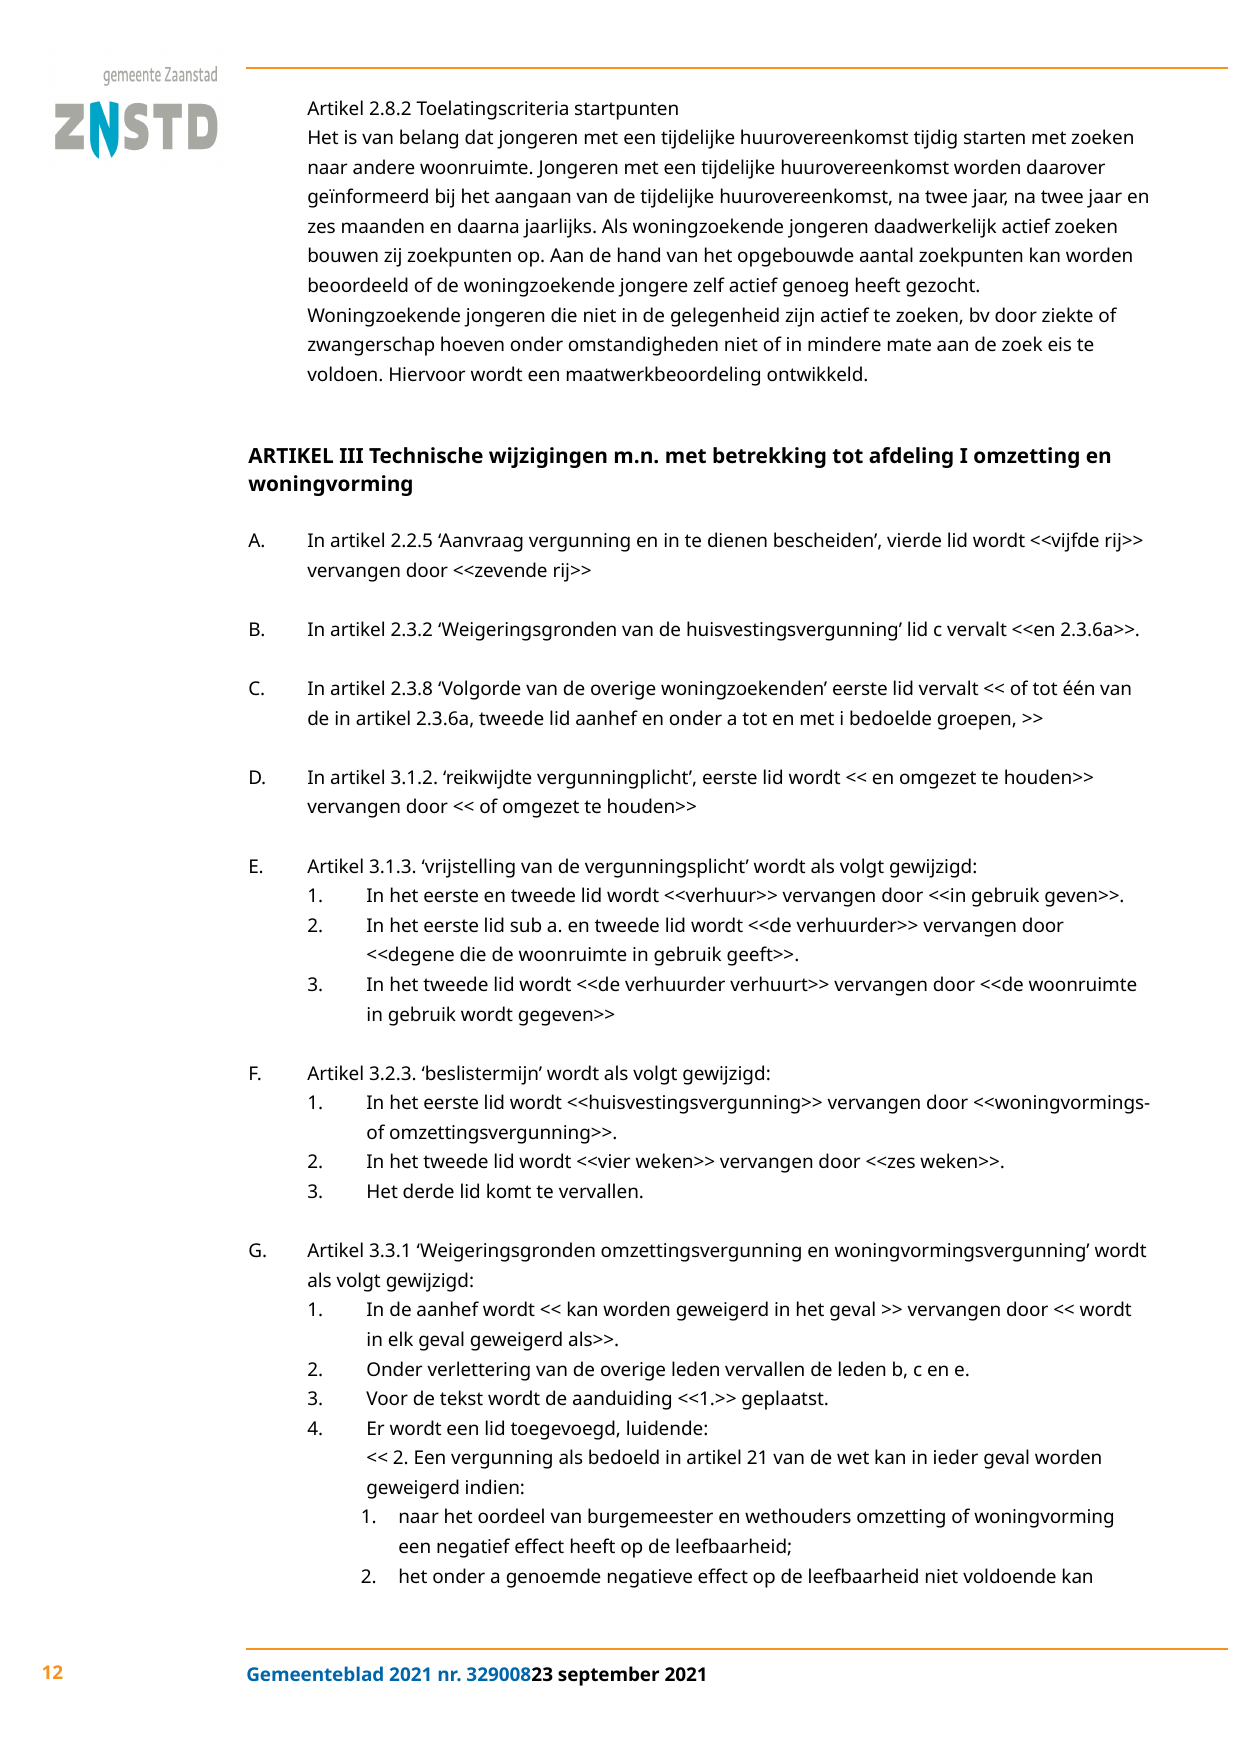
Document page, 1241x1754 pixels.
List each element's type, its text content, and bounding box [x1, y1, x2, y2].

list Voor de tekst wordt de aanduiding <<1.>> geplaatst. [307, 1385, 1152, 1411]
list In artikel 2.3.2 ‘Weigeringsgronden van de huisvestingsvergunning’ lid c vervalt <<en 2.3.6a>>. [248, 616, 1152, 642]
picture [41, 47, 231, 172]
list Artikel 3.1.3. ‘vrijstelling van de vergunningsplicht’ wordt als volgt gewijzigd: [248, 853, 1152, 879]
list In de aanhef wordt << kan worden geweigerd in het geval >> vervangen door << wordt in elk geval geweigerd als>>. [307, 1297, 1152, 1352]
list In artikel 3.1.2. ‘reikwijdte vergunningplicht’, eerste lid wordt << en omgezet te houden>> vervangen door << of omgezet te houden>> [248, 764, 1152, 819]
list Onder verlettering van de overige leden vervallen de leden b, c en e. [307, 1356, 1152, 1382]
list In het tweede lid wordt <<de verhuurder verhuurt>> vervangen door <<de woonruimte in gebruik wordt gegeven>> [307, 971, 1152, 1027]
list Woningzoekende jongeren die niet in de gelegenheid zijn actief te zoeken, bv door ziekte of zwangerschap hoeven onder omstandigheden niet of in mindere mate aan de zoek eis te voldoen. Hiervoor wordt een maatwerkbeoordeling ontwikkeld. [248, 302, 1152, 387]
text ARTIKEL III Technische wijzigingen m.n. met betrekking tot afdeling I omzetting en woningvorming [248, 441, 1152, 498]
list Artikel 3.2.3. ‘beslistermijn’ wordt als volgt gewijzigd: [248, 1060, 1152, 1086]
list Er wordt een lid toegevoegd, luidende: [307, 1415, 1152, 1441]
list Artikel 3.3.1 ‘Weigeringsgronden omzettingsvergunning en woningvormingsvergunning’ wordt als volgt gewijzigd: [248, 1237, 1152, 1293]
list << 2. Een vergunning als bedoeld in artikel 21 van de wet kan in ieder geval worden geweigerd indien: [307, 1444, 1152, 1500]
list In het eerste lid wordt <<huisvestingsvergunning>> vervangen door <<woningvormings- of omzettingsvergunning>>. [307, 1089, 1152, 1145]
list In het eerste en tweede lid wordt <<verhuur>> vervangen door <<in gebruik geven>>. [307, 882, 1152, 908]
list naar het oordeel van burgemeester en wethouders omzetting of woningvorming een negatief effect heeft op de leefbaarheid; [361, 1504, 1152, 1559]
list het onder a genoemde negatieve effect op de leefbaarheid niet voldoende kan [361, 1563, 1152, 1589]
list In artikel 2.3.8 ‘Volgorde van de overige woningzoekenden’ eerste lid vervalt << of tot één van de in artikel 2.3.6a, tweede lid aanhef en onder a tot en met i bedoelde groepen, >> [248, 675, 1152, 731]
list Artikel 2.8.2 Toelatingscriteria startpunten [248, 95, 1152, 121]
list Het is van belang dat jongeren met een tijdelijke huurovereenkomst tijdig starten met zoeken naar andere woonruimte. Jongeren met een tijdelijke huurovereenkomst worden daarover geïnformeerd bij het aangaan van de tijdelijke huurovereenkomst, na twee jaar, na twee jaar en zes maanden en daarna jaarlijks. Als woningzoekende jongeren daadwerkelijk actief zoeken bouwen zij zoekpunten op. Aan de hand van het opgebouwde aantal zoekpunten kan worden beoordeeld of de woningzoekende jongere zelf actief genoeg heeft gezocht. [248, 124, 1152, 298]
list Het derde lid komt te vervallen. [307, 1178, 1152, 1204]
list In het eerste lid sub a. en tweede lid wordt <<de verhuurder>> vervangen door <<degene die de woonruimte in gebruik geeft>>. [307, 912, 1152, 967]
list In artikel 2.2.5 ‘Aanvraag vergunning en in te dienen bescheiden’, vierde lid wordt <<vijfde rij>> vervangen door <<zevende rij>> [248, 527, 1152, 583]
list In het tweede lid wordt <<vier weken>> vervangen door <<zes weken>>. [307, 1149, 1152, 1174]
